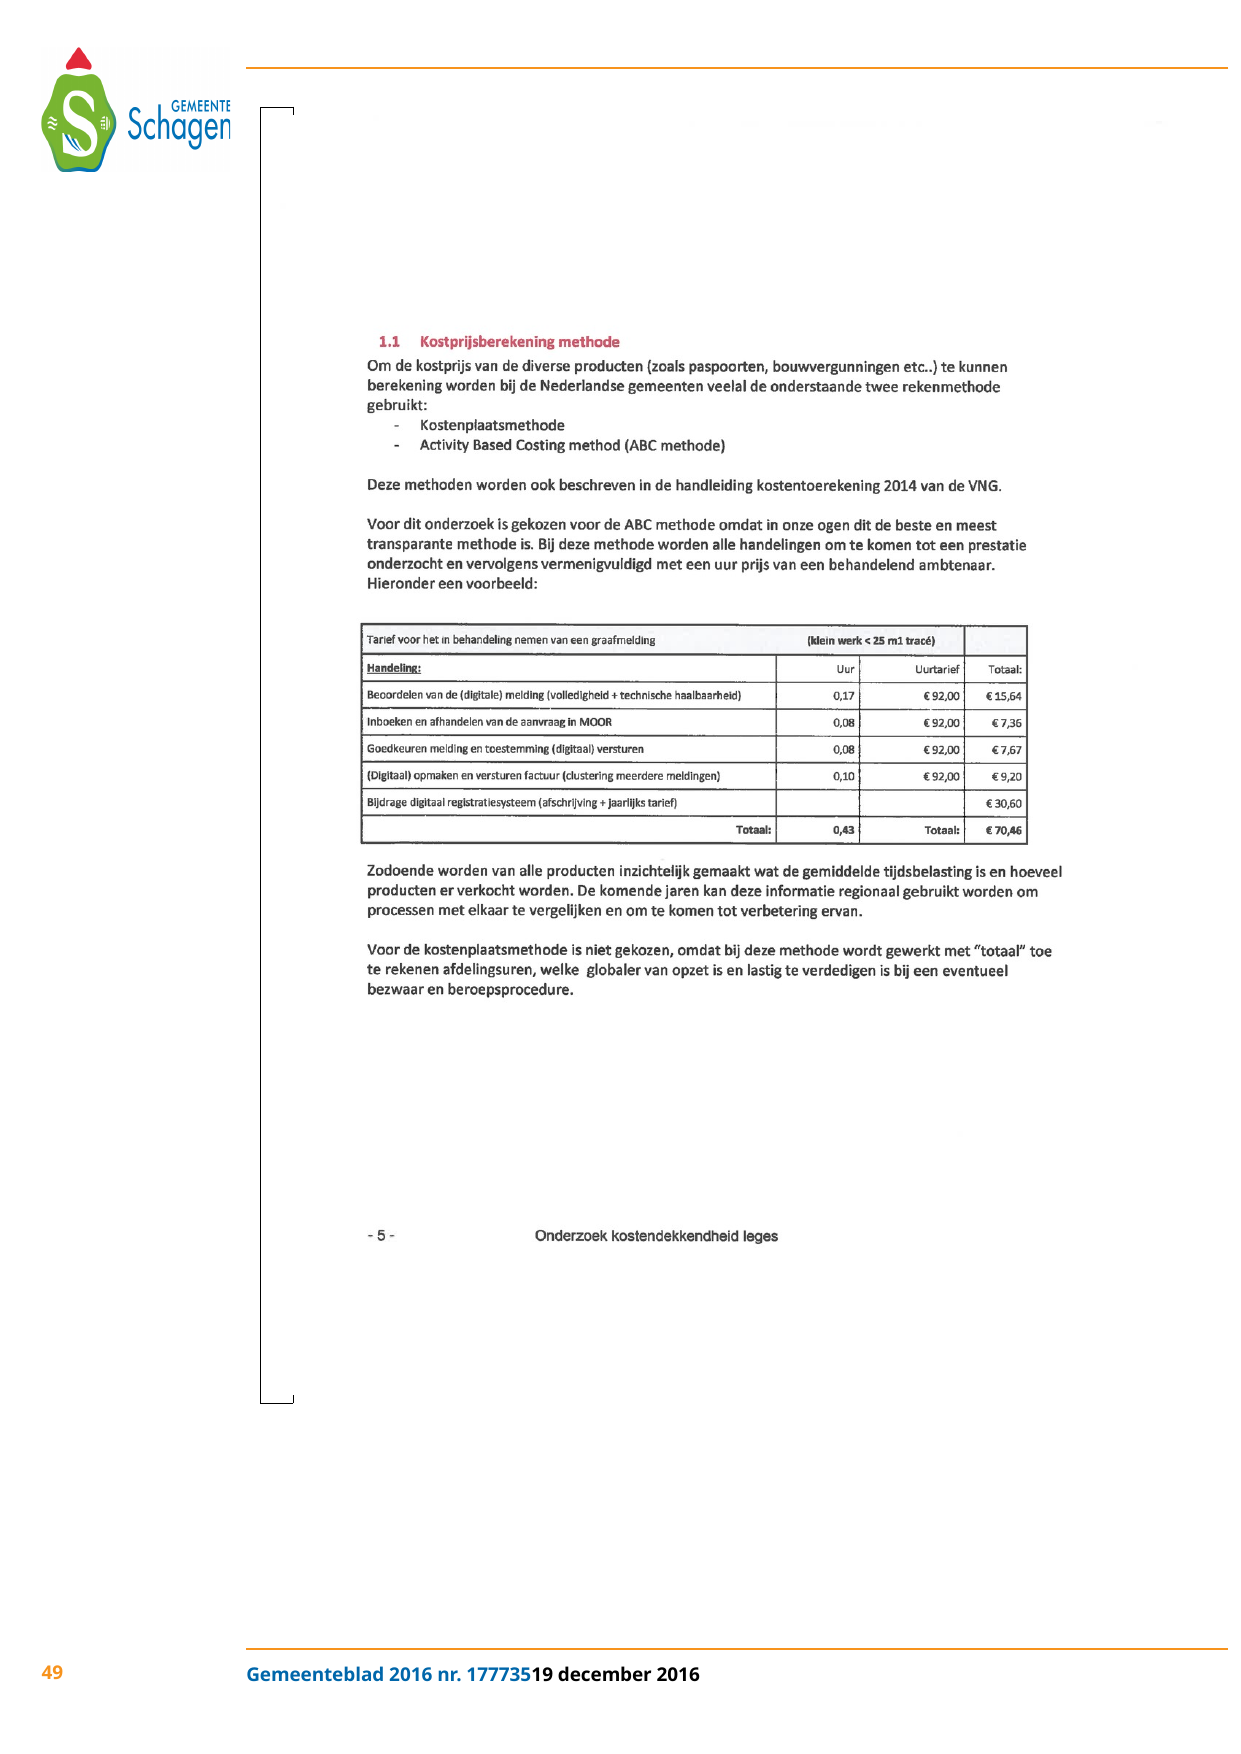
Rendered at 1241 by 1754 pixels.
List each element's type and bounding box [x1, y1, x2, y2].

picture [268, 115, 1173, 1395]
picture [41, 47, 231, 172]
